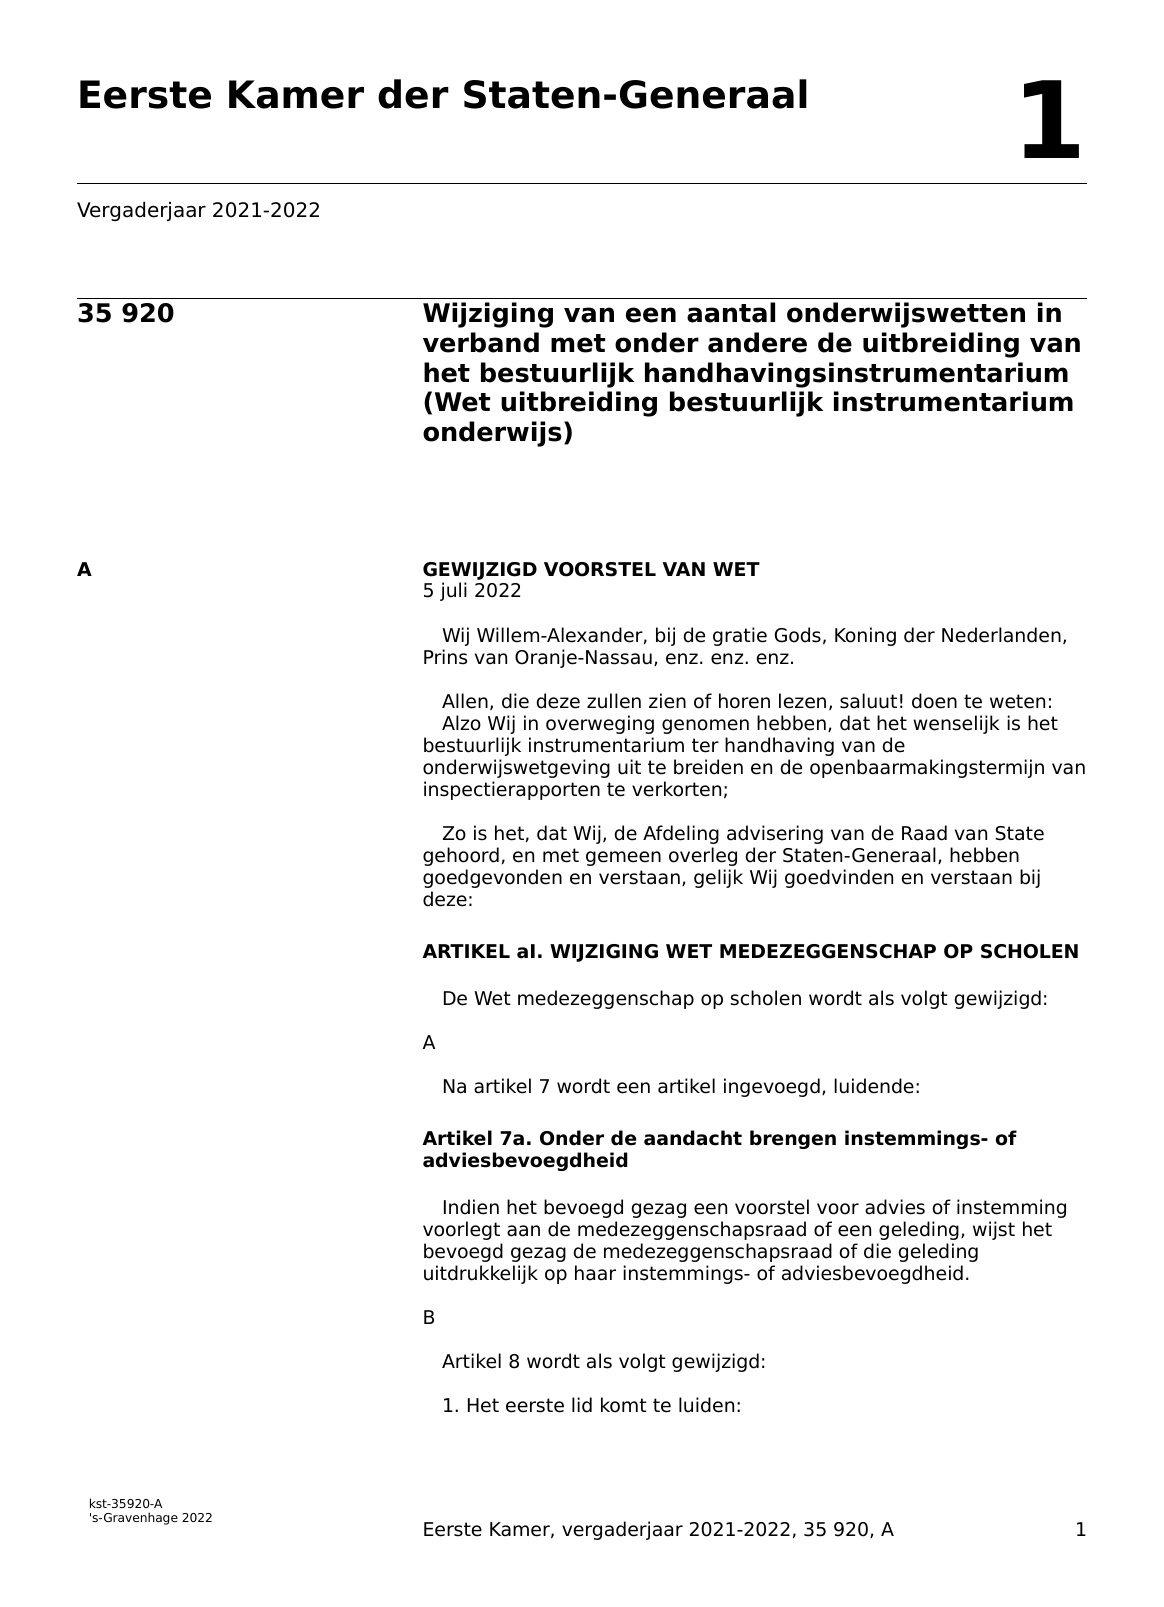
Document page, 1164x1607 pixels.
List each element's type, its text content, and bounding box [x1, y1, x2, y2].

subtitle 35 920 Wijziging van een aantal onderwijswetten in verband met onder andere de uitbreiding van het bestuurlijk handhavingsinstrumentarium (Wet uitbreiding bestuurlijk instrumentarium onderwijs) [77, 299, 1087, 447]
table_header Eerste Kamer der Staten-Generaal [77, 59, 886, 183]
text 5 juli 2022 [422, 580, 1087, 602]
text Zo is het, dat Wij, de Afdeling advisering van de Raad van State gehoord, en met gemeen overleg der Staten-Generaal, hebben goedgevonden en verstaan, gelijk Wij goedvinden en verstaan bij deze: [422, 823, 1087, 911]
text De Wet medezeggenschap op scholen wordt als volgt gewijzigd: [422, 988, 1087, 1010]
text Indien het bevoegd gezag een voorstel voor advies of instemming voorlegt aan de medezeggenschapsraad of een geleding, wijst het bevoegd gezag de medezeggenschapsraad of die geleding uitdrukkelijk op haar instemmings- of adviesbevoegdheid. [422, 1197, 1087, 1285]
table_cell Vergaderjaar 2021-2022 [77, 184, 1087, 298]
subtitle A GEWIJZIGD VOORSTEL VAN WET [77, 558, 1087, 580]
text A [422, 1032, 1087, 1054]
text 's-Gravenhage 2022 [88, 1511, 323, 1525]
text Artikel 8 wordt als volgt gewijzigd: [422, 1351, 1087, 1373]
text 1. Het eerste lid komt te luiden: [422, 1395, 1087, 1417]
text kst-35920-A [88, 1497, 323, 1511]
text Allen, die deze zullen zien of horen lezen, saluut! doen te weten: [422, 691, 1087, 713]
subtitle Artikel 7a. Onder de aandacht brengen instemmings- of adviesbevoegdheid [422, 1128, 1087, 1172]
subtitle ARTIKEL aI. WIJZIGING WET MEDEZEGGENSCHAP OP SCHOLEN [422, 941, 1087, 963]
text Wij Willem-Alexander, bij de gratie Gods, Koning der Nederlanden, Prins van Oranje-Nassau, enz. enz. enz. [422, 624, 1087, 668]
text B [422, 1307, 1087, 1329]
table_header 1 [886, 59, 1087, 183]
text Alzo Wij in overweging genomen hebben, dat het wenselijk is het bestuurlijk instrumentarium ter handhaving van de onderwijswetgeving uit te breiden en de openbaarmakingstermijn van inspectierapporten te verkorten; [422, 713, 1087, 801]
text Na artikel 7 wordt een artikel ingevoegd, luidende: [422, 1076, 1087, 1098]
